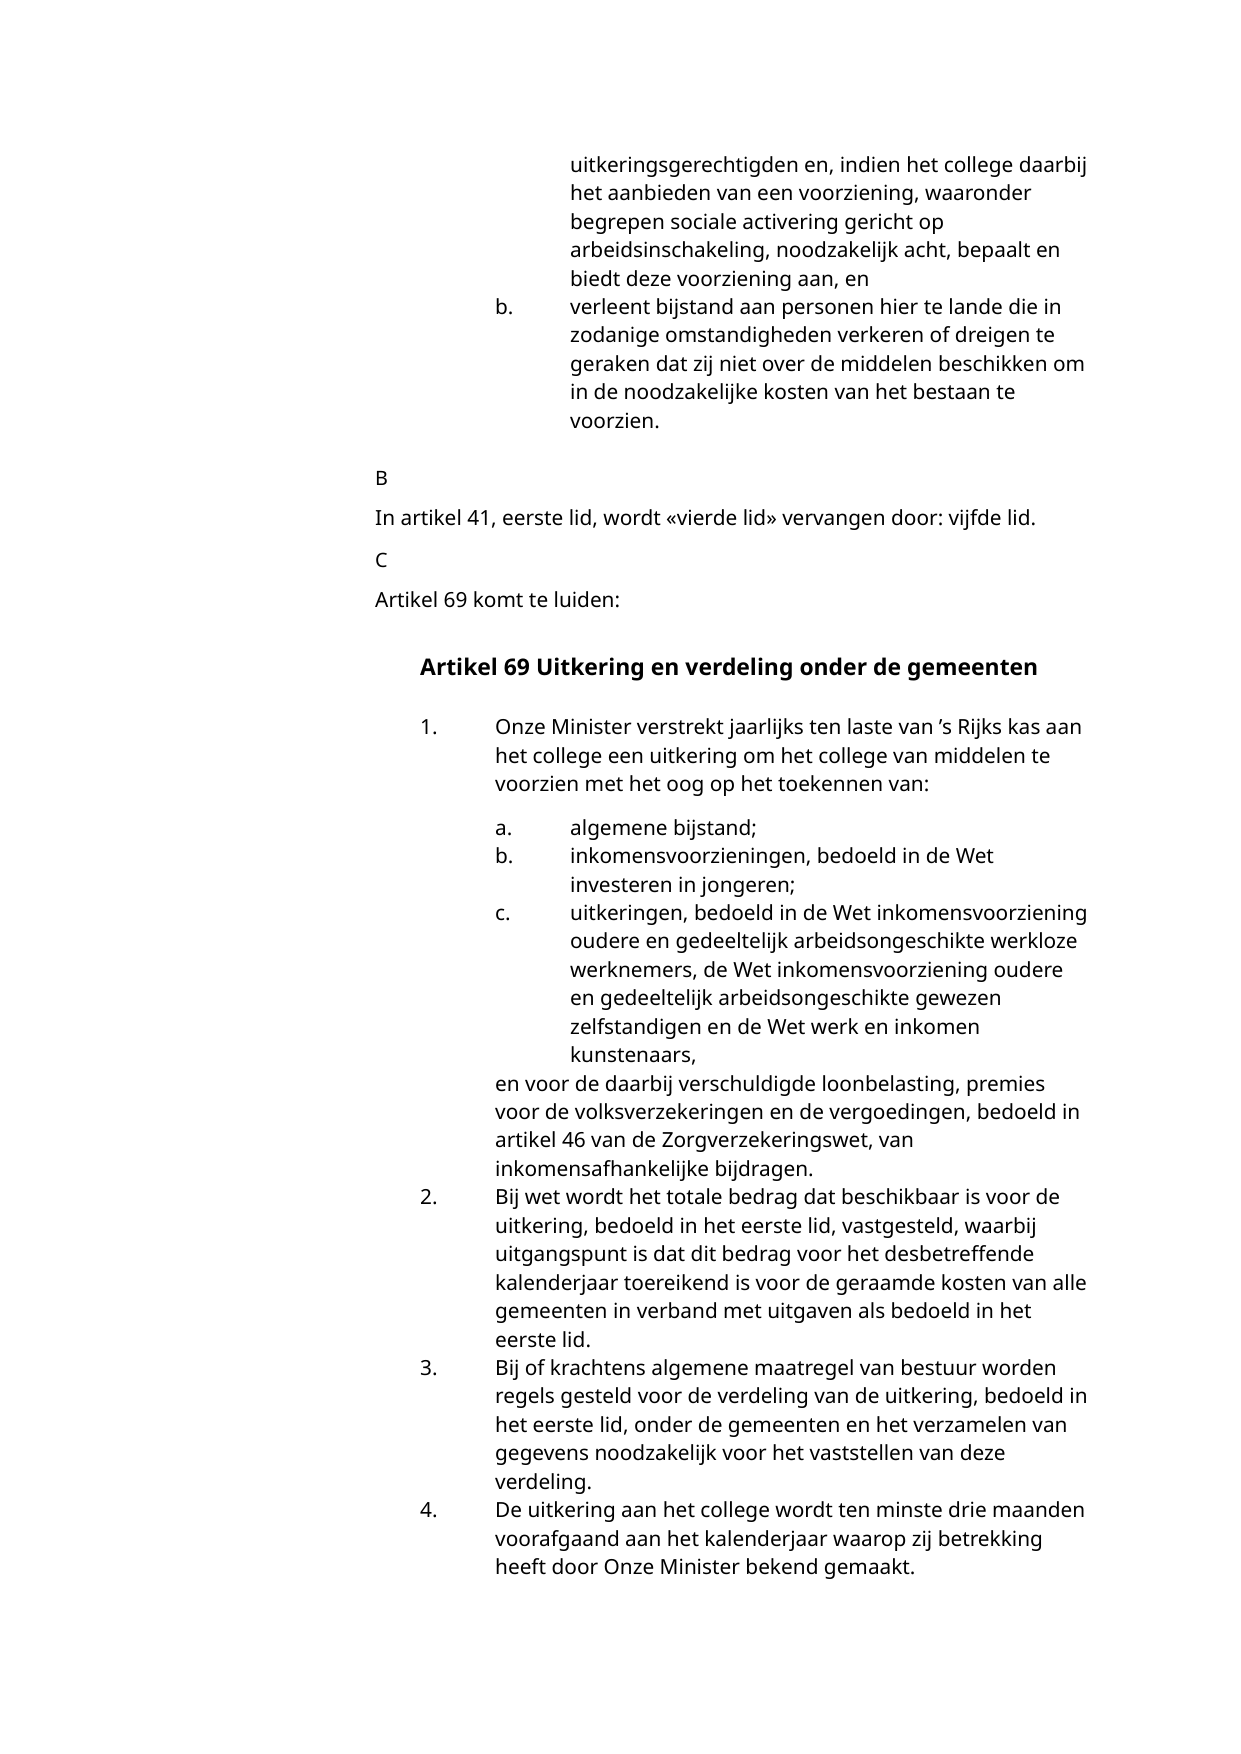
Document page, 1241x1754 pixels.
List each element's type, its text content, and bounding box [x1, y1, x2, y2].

subtitle Artikel 69 Uitkering en verdeling onder de gemeenten [420, 651, 1090, 682]
text C [375, 547, 1090, 573]
text In artikel 41, eerste lid, wordt «vierde lid» vervangen door: vijfde lid. [375, 503, 1090, 532]
list algemene bijstand; [495, 813, 1090, 841]
list Bij of krachtens algemene maatregel van bestuur worden regels gesteld voor de verdeling van de uitkering, bedoeld in het eerste lid, onder de gemeenten en het verzamelen van gegevens noodzakelijk voor het vaststellen van deze verdeling. [420, 1353, 1090, 1495]
list uitkeringen, bedoeld in de Wet inkomensvoorziening oudere en gedeeltelijk arbeidsongeschikte werkloze werknemers, de Wet inkomensvoorziening oudere en gedeeltelijk arbeidsongeschikte gewezen zelfstandigen en de Wet werk en inkomen kunstenaars, [495, 898, 1090, 1069]
list en voor de daarbij verschuldigde loonbelasting, premies voor de volksverzekeringen en de vergoedingen, bedoeld in artikel 46 van de Zorgverzekeringswet, van inkomensafhankelijke bijdragen. [420, 1069, 1090, 1182]
text Artikel 69 komt te luiden: [375, 585, 1090, 614]
list uitkeringsgerechtigden en, indien het college daarbij het aanbieden van een voorziening, waaronder begrepen sociale activering gericht op arbeidsinschakeling, noodzakelijk acht, bepaalt en biedt deze voorziening aan, en [495, 150, 1090, 292]
list inkomensvoorzieningen, bedoeld in de Wet investeren in jongeren; [495, 841, 1090, 898]
text B [375, 464, 1090, 491]
list Onze Minister verstrekt jaarlijks ten laste van ’s Rijks kas aan het college een uitkering om het college van middelen te voorzien met het oog op het toekennen van: [420, 712, 1090, 798]
list Bij wet wordt het totale bedrag dat beschikbaar is voor de uitkering, bedoeld in het eerste lid, vastgesteld, waarbij uitgangspunt is dat dit bedrag voor het desbetreffende kalenderjaar toereikend is voor de geraamde kosten van alle gemeenten in verband met uitgaven als bedoeld in het eerste lid. [420, 1182, 1090, 1353]
list De uitkering aan het college wordt ten minste drie maanden voorafgaand aan het kalenderjaar waarop zij betrekking heeft door Onze Minister bekend gemaakt. [420, 1495, 1090, 1581]
list verleent bijstand aan personen hier te lande die in zodanige omstandigheden verkeren of dreigen te geraken dat zij niet over de middelen beschikken om in de noodzakelijke kosten van het bestaan te voorzien. [495, 292, 1090, 434]
